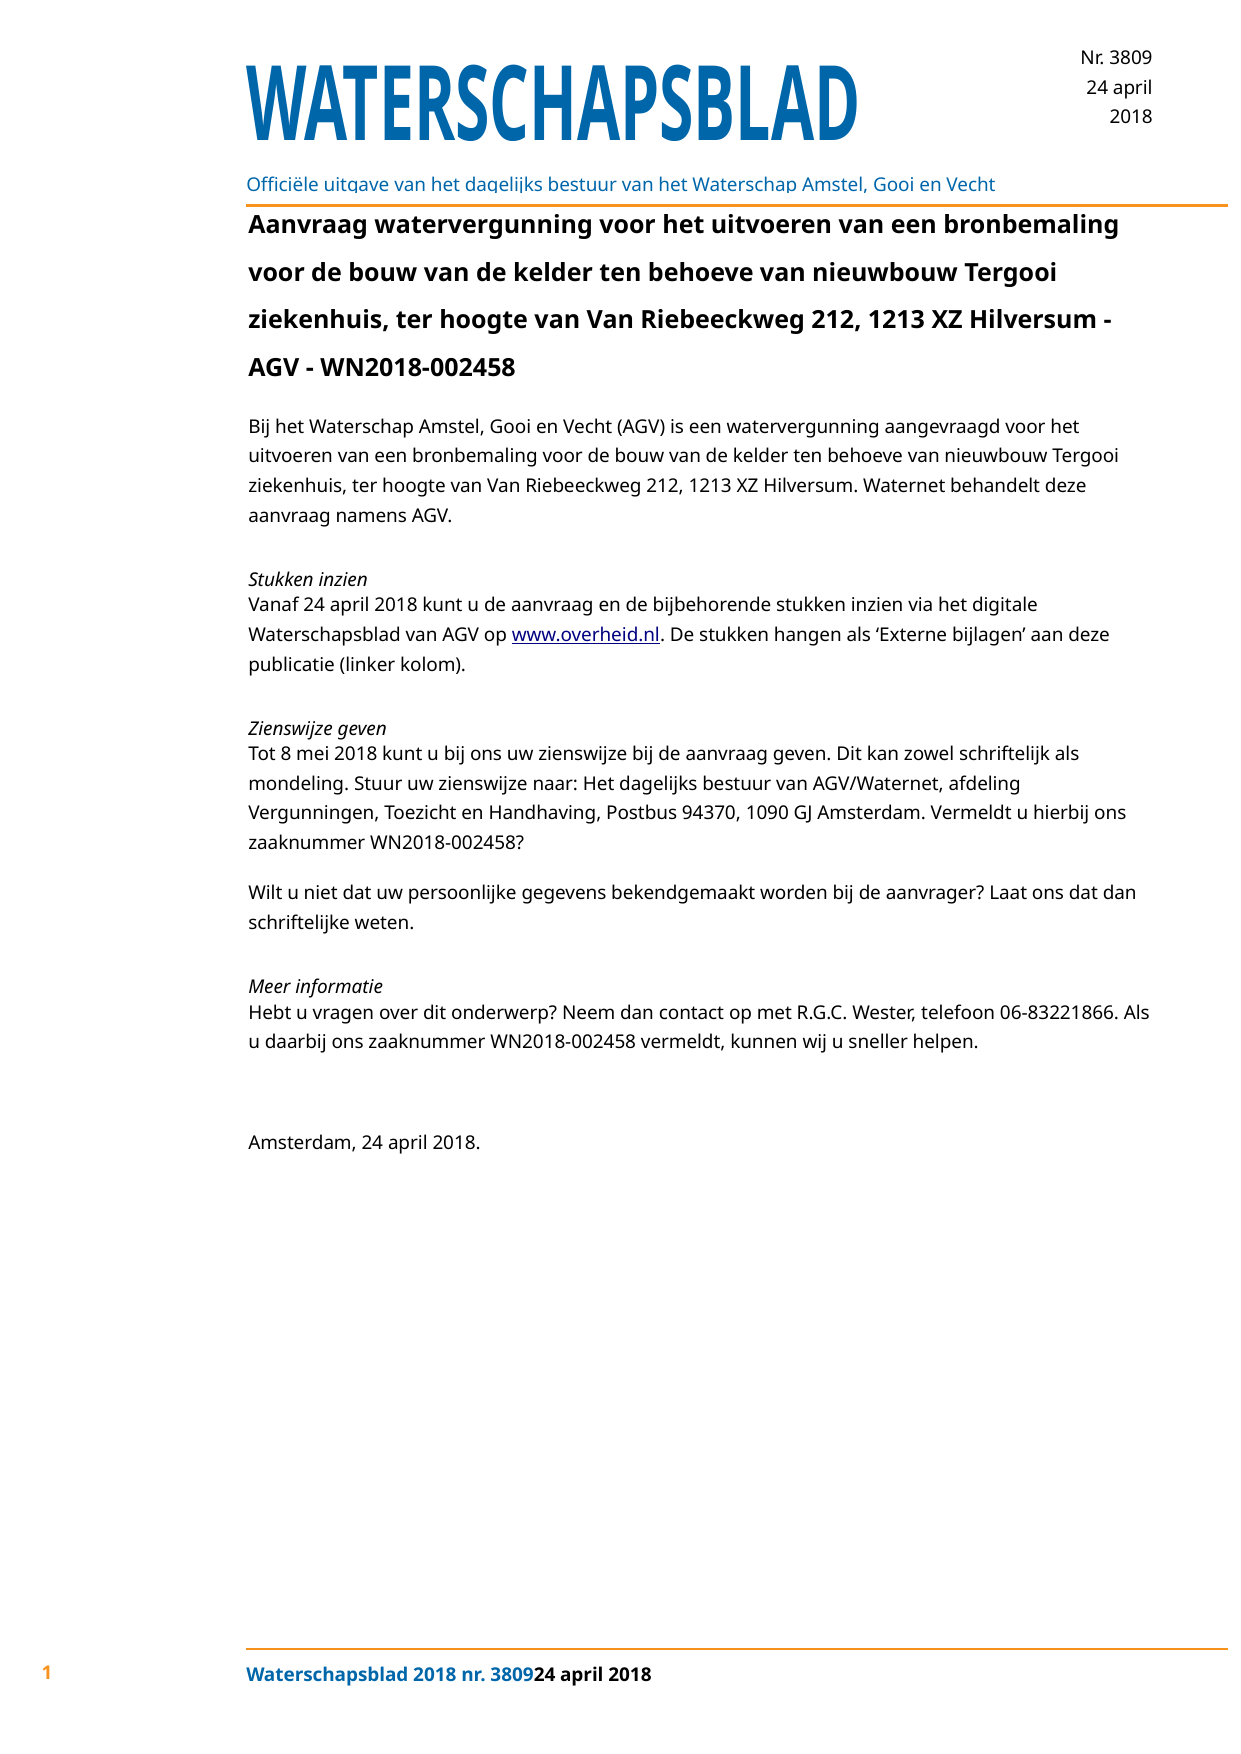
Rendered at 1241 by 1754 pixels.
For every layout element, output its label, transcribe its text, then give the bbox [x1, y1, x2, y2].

picture [41, 47, 231, 172]
text Aanvraag watervergunning voor het uitvoeren van een bronbemaling voor de bouw van de kelder ten behoeve van nieuwbouw Tergooi ziekenhuis, ter hoogte van Van Riebeeckweg 212, 1213 XZ Hilversum - AGV - WN2018-002458 [248, 207, 1152, 384]
text Meer informatie [248, 973, 1152, 999]
text Wilt u niet dat uw persoonlijke gegevens bekendgemaakt worden bij de aanvrager? Laat ons dat dan schriftelijke weten. [248, 879, 1152, 935]
text Bij het Waterschap Amstel, Gooi en Vecht (AGV) is een watervergunning aangevraagd voor het uitvoeren van een bronbemaling voor de bouw van de kelder ten behoeve van nieuwbouw Tergooi ziekenhuis, ter hoogte van Van Riebeeckweg 212, 1213 XZ Hilversum. Waternet behandelt deze aanvraag namens AGV. [248, 413, 1152, 528]
text Hebt u vragen over dit onderwerp? Neem dan contact op met R.G.C. Wester, telefoon 06-83221866. Als u daarbij ons zaaknummer WN2018-002458 vermeldt, kunnen wij u sneller helpen. [248, 999, 1152, 1054]
text Vanaf 24 april 2018 kunt u de aanvraag en de bijbehorende stukken inzien via het digitale Waterschapsblad van AGV op www.overheid.nl. De stukken hangen als ‘Externe bijlagen’ aan deze publicatie (linker kolom). [248, 592, 1152, 676]
text Tot 8 mei 2018 kunt u bij ons uw zienswijze bij de aanvraag geven. Dit kan zowel schriftelijk als mondeling. Stuur uw zienswijze naar: Het dagelijks bestuur van AGV/Waternet, afdeling Vergunningen, Toezicht en Handhaving, Postbus 94370, 1090 GJ Amsterdam. Vermeldt u hierbij ons zaaknummer WN2018-002458? [248, 740, 1152, 855]
text Amsterdam, 24 april 2018. [248, 1129, 1152, 1155]
text Stukken inzien [248, 566, 1152, 592]
text Zienswijze geven [248, 715, 1152, 740]
